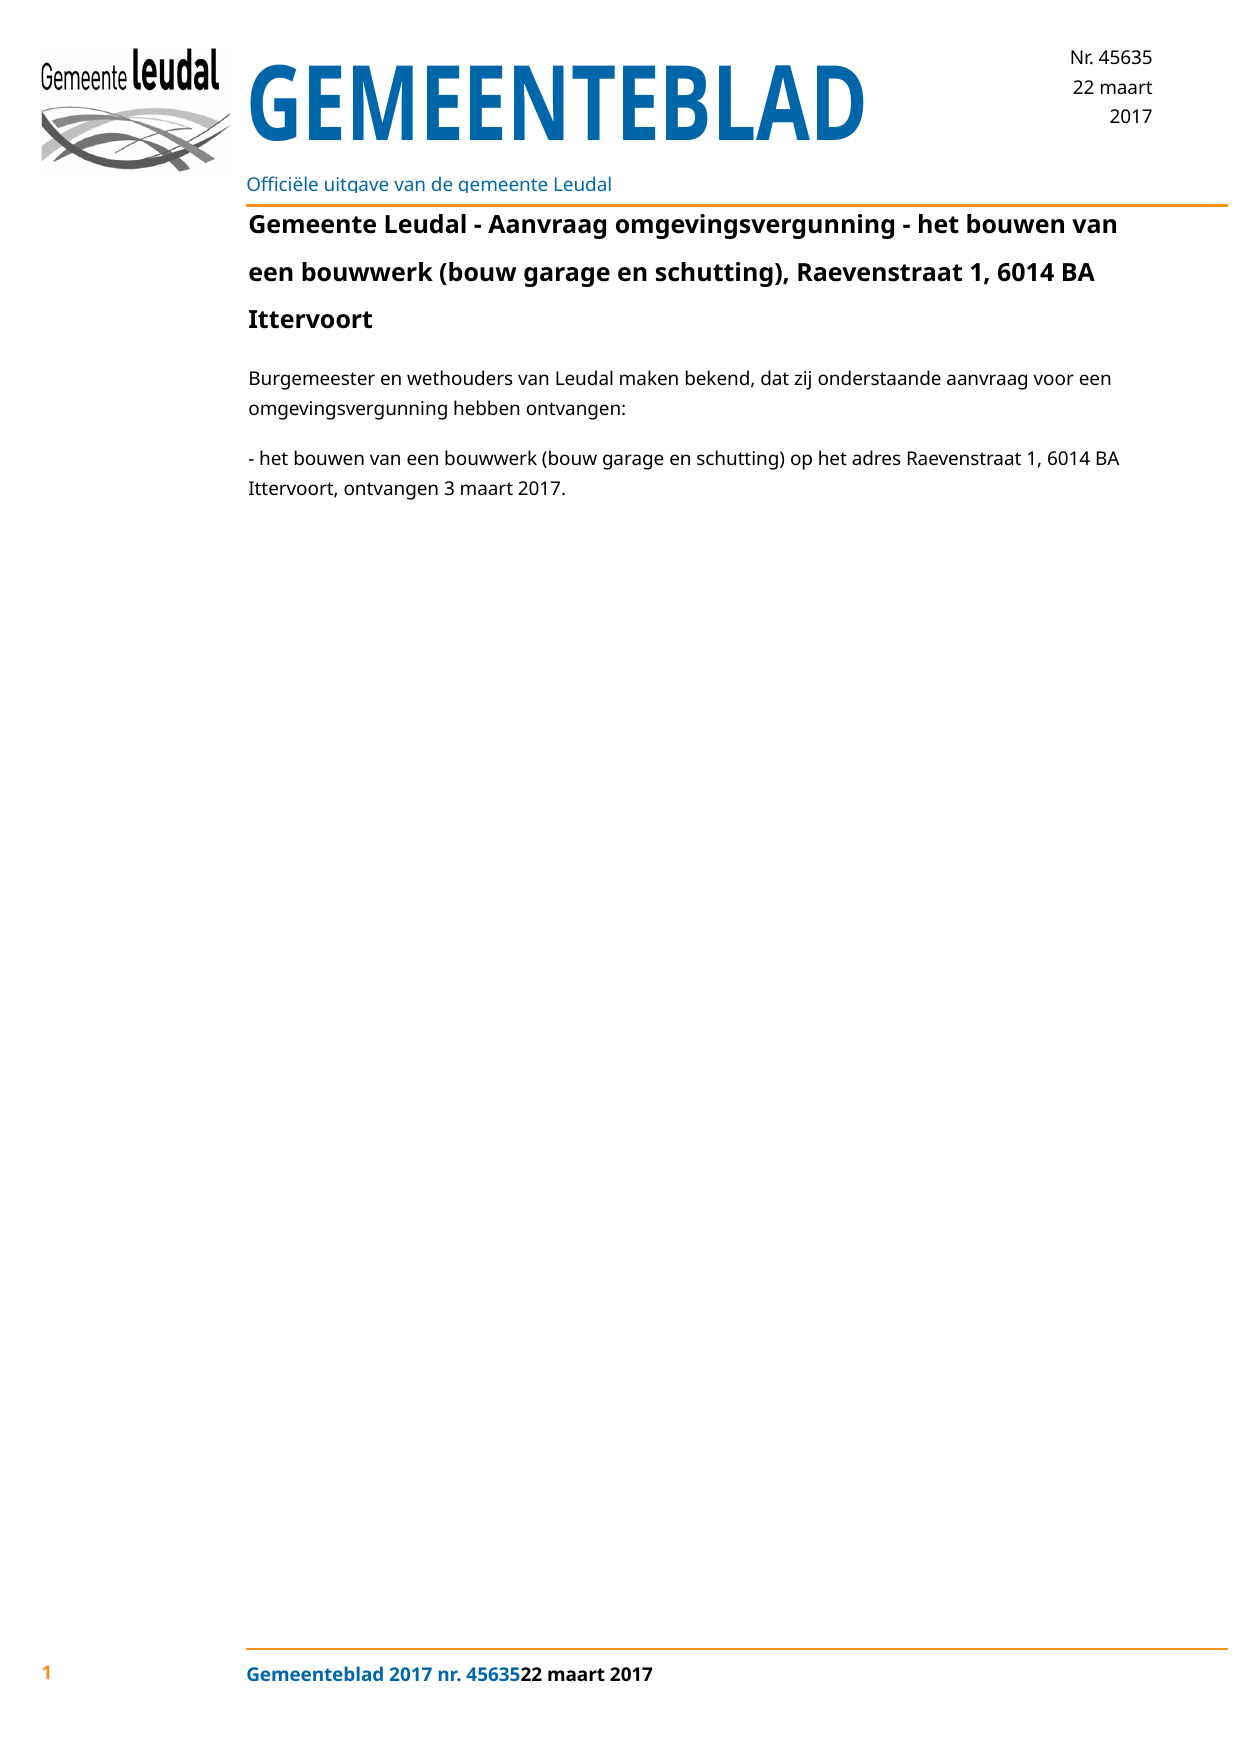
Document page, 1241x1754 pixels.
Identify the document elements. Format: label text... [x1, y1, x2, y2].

picture [41, 47, 231, 172]
text - het bouwen van een bouwwerk (bouw garage en schutting) op het adres Raevenstraat 1, 6014 BA Ittervoort, ontvangen 3 maart 2017. [248, 446, 1152, 501]
text Burgemeester en wethouders van Leudal maken bekend, dat zij onderstaande aanvraag voor een omgevingsvergunning hebben ontvangen: [248, 366, 1152, 421]
text Gemeente Leudal - Aanvraag omgevingsvergunning - het bouwen van een bouwwerk (bouw garage en schutting), Raevenstraat 1, 6014 BA Ittervoort [248, 207, 1152, 336]
